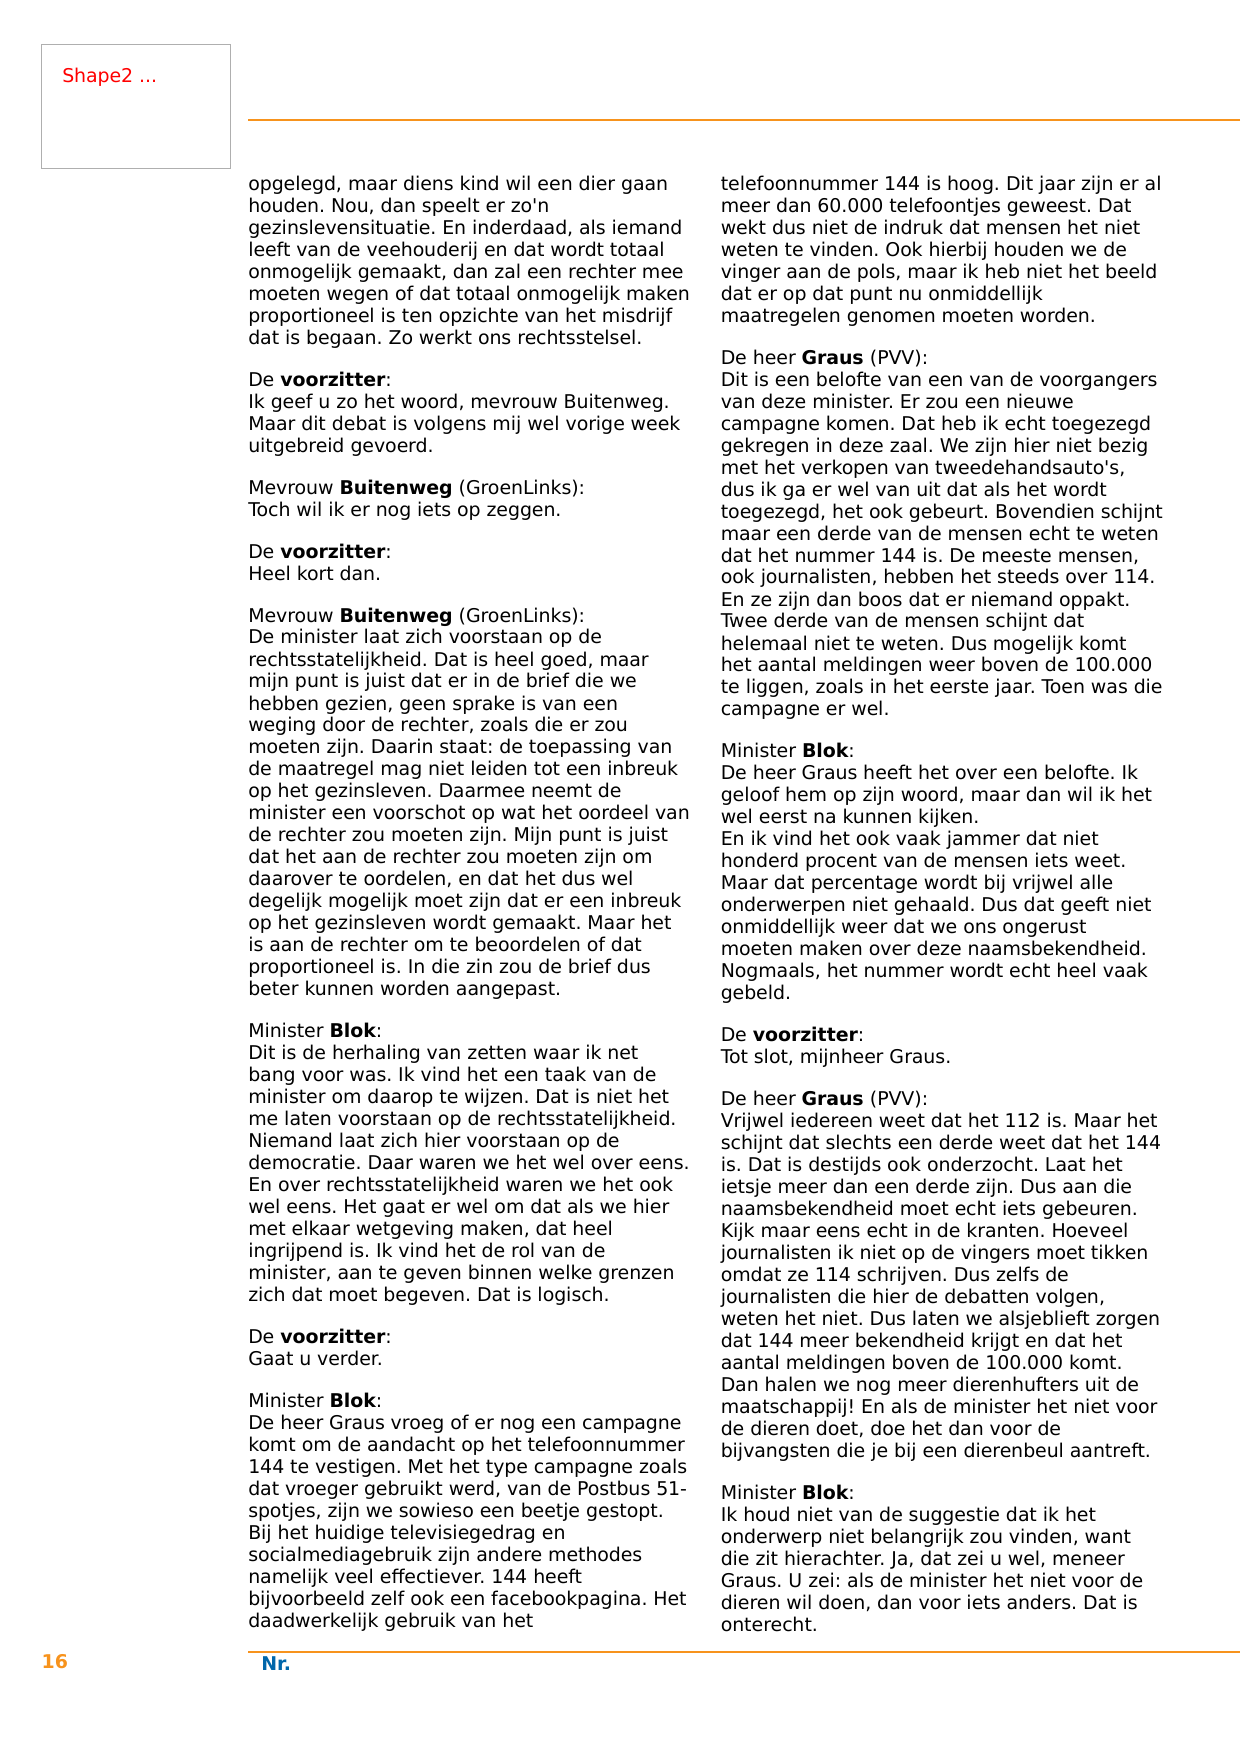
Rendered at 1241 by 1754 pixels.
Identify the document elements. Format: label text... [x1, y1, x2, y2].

text De heer Graus (PVV): [721, 347, 1163, 369]
text De heer Graus vroeg of er nog een campagne komt om de aandacht op het telefoonnummer 144 te vestigen. Met het type campagne zoals dat vroeger gebruikt werd, van de Postbus 51-spotjes, zijn we sowieso een beetje gestopt. Bij het huidige televisiegedrag en socialmediagebruik zijn andere methodes namelijk veel effectiever. 144 heeft bijvoorbeeld zelf ook een facebookpagina. Het daadwerkelijk gebruik van het [248, 1412, 691, 1632]
text Mevrouw Buitenweg (GroenLinks): [248, 477, 691, 498]
text Toch wil ik er nog iets op zeggen. [248, 498, 691, 521]
text Heel kort dan. [248, 562, 691, 584]
text Mevrouw Buitenweg (GroenLinks): [248, 604, 691, 626]
text De heer Graus (PVV): [721, 1088, 1163, 1110]
text En ik vind het ook vaak jammer dat niet honderd procent van de mensen iets weet. Maar dat percentage wordt bij vrijwel alle onderwerpen niet gehaald. Dus dat geeft niet onmiddellijk weer dat we ons ongerust moeten maken over deze naamsbekendheid. Nogmaals, het nummer wordt echt heel vaak gebeld. [721, 828, 1163, 1004]
text Tot slot, mijnheer Graus. [721, 1046, 1163, 1068]
text De voorzitter: [248, 541, 691, 562]
text Minister Blok: [721, 1482, 1163, 1504]
text Minister Blok: [248, 1390, 691, 1412]
text De voorzitter: [248, 1326, 691, 1348]
text De heer Graus heeft het over een belofte. Ik geloof hem op zijn woord, maar dan wil ik het wel eerst na kunnen kijken. [721, 762, 1163, 828]
text Ik geef u zo het woord, mevrouw Buitenweg. Maar dit debat is volgens mij wel vorige week uitgebreid gevoerd. [248, 391, 691, 457]
text Minister Blok: [721, 740, 1163, 762]
text Ik houd niet van de suggestie dat ik het onderwerp niet belangrijk zou vinden, want die zit hierachter. Ja, dat zei u wel, meneer Graus. U zei: als de minister het niet voor de dieren wil doen, dan voor iets anders. Dat is onterecht. [721, 1504, 1163, 1636]
text De minister laat zich voorstaan op de rechtsstatelijkheid. Dat is heel goed, maar mijn punt is juist dat er in de brief die we hebben gezien, geen sprake is van een weging door de rechter, zoals die er zou moeten zijn. Daarin staat: de toepassing van de maatregel mag niet leiden tot een inbreuk op het gezinsleven. Daarmee neemt de minister een voorschot op wat het oordeel van de rechter zou moeten zijn. Mijn punt is juist dat het aan de rechter zou moeten zijn om daarover te oordelen, en dat het dus wel degelijk mogelijk moet zijn dat er een inbreuk op het gezinsleven wordt gemaakt. Maar het is aan de rechter om te beoordelen of dat proportioneel is. In die zin zou de brief dus beter kunnen worden aangepast. [248, 626, 691, 1000]
text opgelegd, maar diens kind wil een dier gaan houden. Nou, dan speelt er zo'n gezinslevensituatie. En inderdaad, als iemand leeft van de veehouderij en dat wordt totaal onmogelijk gemaakt, dan zal een rechter mee moeten wegen of dat totaal onmogelijk maken proportioneel is ten opzichte van het misdrijf dat is begaan. Zo werkt ons rechtsstelsel. [248, 173, 691, 349]
text De voorzitter: [721, 1024, 1163, 1046]
text Minister Blok: [248, 1020, 691, 1042]
text Dit is de herhaling van zetten waar ik net bang voor was. Ik vind het een taak van de minister om daarop te wijzen. Dat is niet het me laten voorstaan op de rechtsstatelijkheid. Niemand laat zich hier voorstaan op de democratie. Daar waren we het wel over eens. En over rechtsstatelijkheid waren we het ook wel eens. Het gaat er wel om dat als we hier met elkaar wetgeving maken, dat heel ingrijpend is. Ik vind het de rol van de minister, aan te geven binnen welke grenzen zich dat moet begeven. Dat is logisch. [248, 1042, 691, 1306]
text De voorzitter: [248, 369, 691, 391]
text Vrijwel iedereen weet dat het 112 is. Maar het schijnt dat slechts een derde weet dat het 144 is. Dat is destijds ook onderzocht. Laat het ietsje meer dan een derde zijn. Dus aan die naamsbekendheid moet echt iets gebeuren. Kijk maar eens echt in de kranten. Hoeveel journalisten ik niet op de vingers moet tikken omdat ze 114 schrijven. Dus zelfs de journalisten die hier de debatten volgen, weten het niet. Dus laten we alsjeblieft zorgen dat 144 meer bekendheid krijgt en dat het aantal meldingen boven de 100.000 komt. Dan halen we nog meer dierenhufters uit de maatschappij! En als de minister het niet voor de dieren doet, doe het dan voor de bijvangsten die je bij een dierenbeul aantreft. [721, 1110, 1163, 1462]
text Gaat u verder. [248, 1348, 691, 1370]
text Dit is een belofte van een van de voorgangers van deze minister. Er zou een nieuwe campagne komen. Dat heb ik echt toegezegd gekregen in deze zaal. We zijn hier niet bezig met het verkopen van tweedehandsauto's, dus ik ga er wel van uit dat als het wordt toegezegd, het ook gebeurt. Bovendien schijnt maar een derde van de mensen echt te weten dat het nummer 144 is. De meeste mensen, ook journalisten, hebben het steeds over 114. En ze zijn dan boos dat er niemand oppakt. Twee derde van de mensen schijnt dat helemaal niet te weten. Dus mogelijk komt het aantal meldingen weer boven de 100.000 te liggen, zoals in het eerste jaar. Toen was die campagne er wel. [721, 369, 1163, 720]
text telefoonnummer 144 is hoog. Dit jaar zijn er al meer dan 60.000 telefoontjes geweest. Dat wekt dus niet de indruk dat mensen het niet weten te vinden. Ook hierbij houden we de vinger aan de pols, maar ik heb niet het beeld dat er op dat punt nu onmiddellijk maatregelen genomen moeten worden. [721, 173, 1163, 327]
